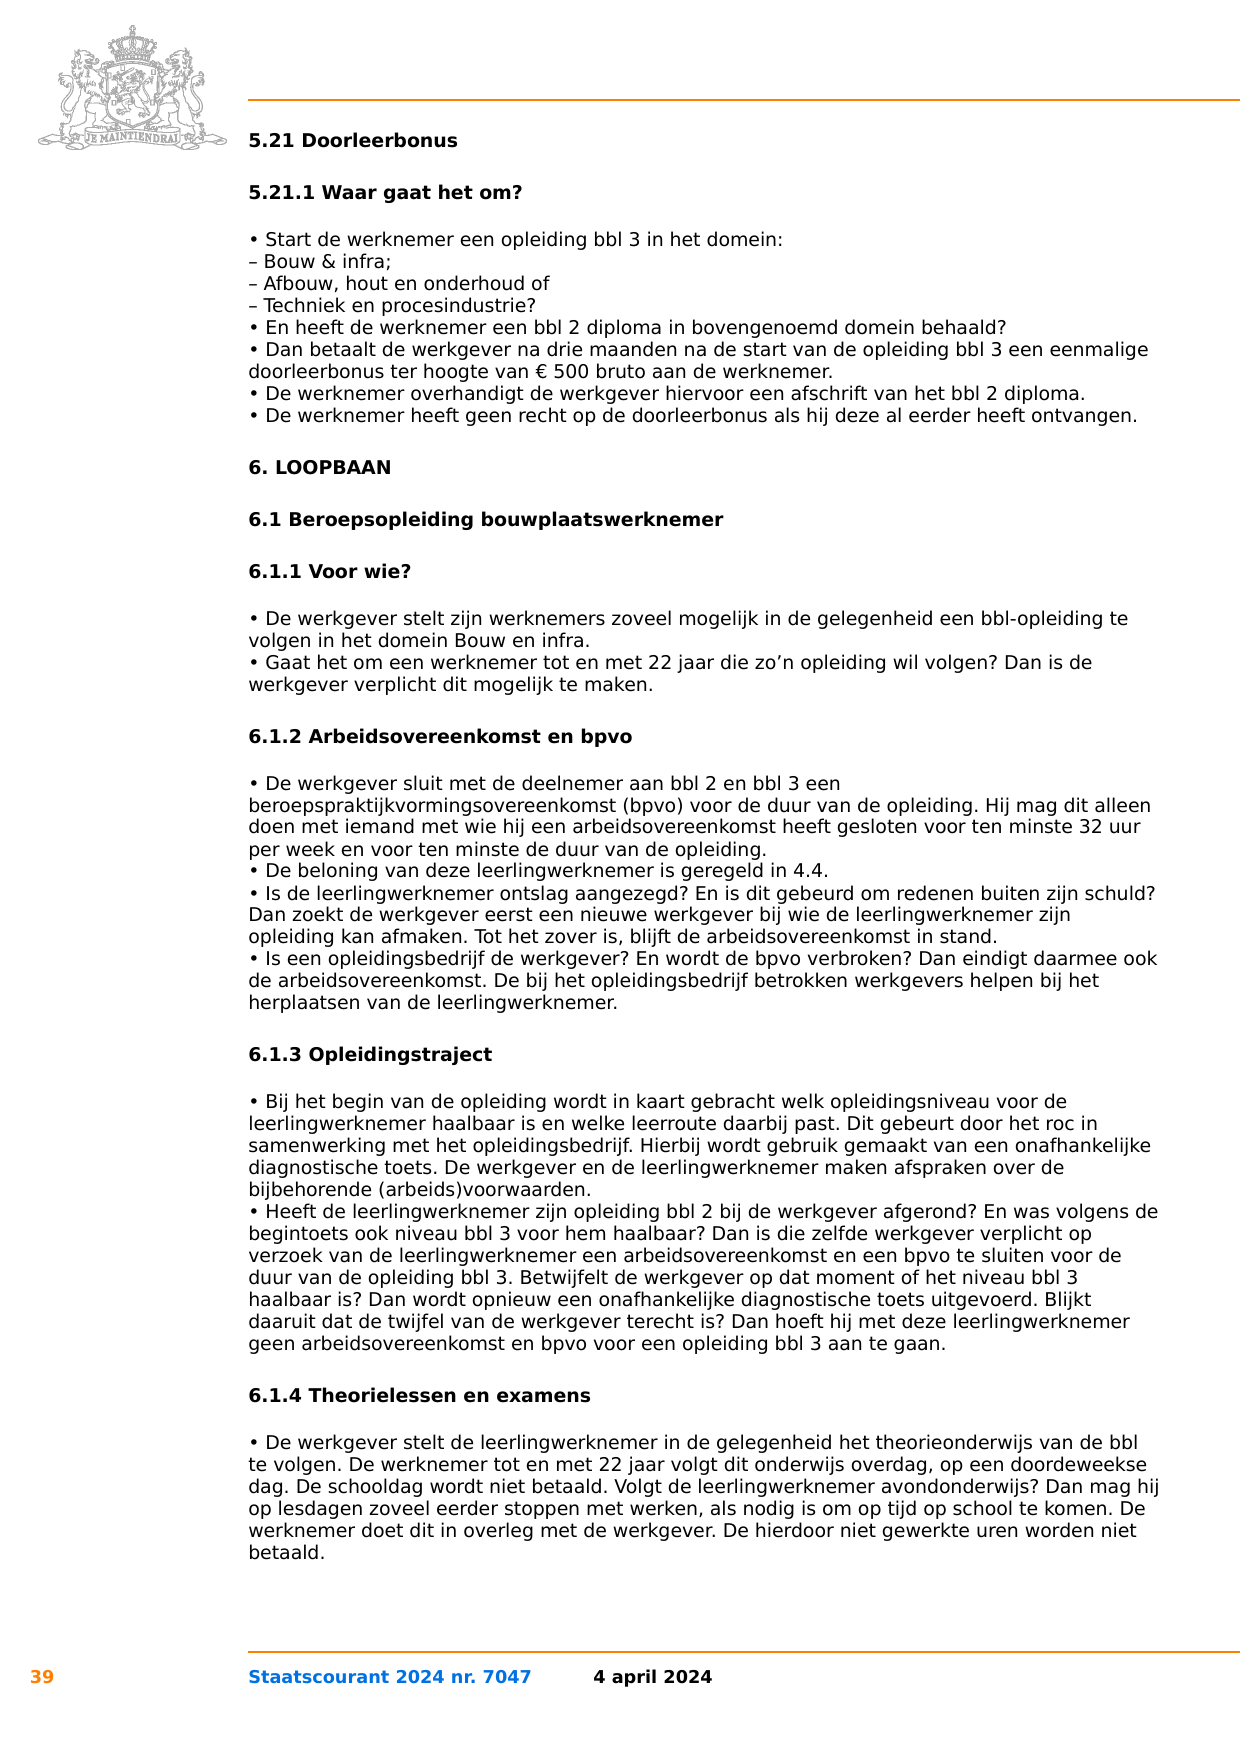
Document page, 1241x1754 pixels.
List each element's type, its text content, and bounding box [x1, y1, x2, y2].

text • De werkgever sluit met de deelnemer aan bbl 2 en bbl 3 een beroepspraktijkvormingsovereenkomst (bpvo) voor de duur van de opleiding. Hij mag dit alleen doen met iemand met wie hij een arbeidsovereenkomst heeft gesloten voor ten minste 32 uur per week en voor ten minste de duur van de opleiding. [248, 772, 1163, 860]
subtitle 5.21 Doorleerbonus [248, 130, 1163, 152]
text • De werknemer overhandigt de werkgever hiervoor een afschrift van het bbl 2 diploma. [248, 383, 1163, 405]
text • Dan betaalt de werkgever na drie maanden na de start van de opleiding bbl 3 een eenmalige doorleerbonus ter hoogte van € 500 bruto aan de werknemer. [248, 339, 1163, 383]
picture [38, 25, 227, 150]
subtitle 6.1.3 Opleidingstraject [248, 1044, 1163, 1066]
text • De werkgever stelt de leerlingwerknemer in de gelegenheid het theorieonderwijs van de bbl te volgen. De werknemer tot en met 22 jaar volgt dit onderwijs overdag, op een doordeweekse dag. De schooldag wordt niet betaald. Volgt de leerlingwerknemer avondonderwijs? Dan mag hij op lesdagen zoveel eerder stoppen met werken, als nodig is om op tijd op school te komen. De werknemer doet dit in overleg met de werkgever. De hierdoor niet gewerkte uren worden niet betaald. [248, 1432, 1163, 1564]
subtitle 5.21.1 Waar gaat het om? [248, 182, 1163, 204]
text – Techniek en procesindustrie? [248, 295, 1163, 317]
text • Gaat het om een werknemer tot en met 22 jaar die zo’n opleiding wil volgen? Dan is de werkgever verplicht dit mogelijk te maken. [248, 652, 1163, 696]
text • Is de leerlingwerknemer ontslag aangezegd? En is dit gebeurd om redenen buiten zijn schuld? Dan zoekt de werkgever eerst een nieuwe werkgever bij wie de leerlingwerknemer zijn opleiding kan afmaken. Tot het zover is, blijft de arbeidsovereenkomst in stand. [248, 882, 1163, 948]
text • Heeft de leerlingwerknemer zijn opleiding bbl 2 bij de werkgever afgerond? En was volgens de begintoets ook niveau bbl 3 voor hem haalbaar? Dan is die zelfde werkgever verplicht op verzoek van de leerlingwerknemer een arbeidsovereenkomst en een bpvo te sluiten voor de duur van de opleiding bbl 3. Betwijfelt de werkgever op dat moment of het niveau bbl 3 haalbaar is? Dan wordt opnieuw een onafhankelijke diagnostische toets uitgevoerd. Blijkt daaruit dat de twijfel van de werkgever terecht is? Dan hoeft hij met deze leerlingwerknemer geen arbeidsovereenkomst en bpvo voor een opleiding bbl 3 aan te gaan. [248, 1201, 1163, 1355]
text • Is een opleidingsbedrijf de werkgever? En wordt de bpvo verbroken? Dan eindigt daarmee ook de arbeidsovereenkomst. De bij het opleidingsbedrijf betrokken werkgevers helpen bij het herplaatsen van de leerlingwerknemer. [248, 948, 1163, 1014]
text • De werkgever stelt zijn werknemers zoveel mogelijk in de gelegenheid een bbl-opleiding te volgen in het domein Bouw en infra. [248, 608, 1163, 652]
text • Bij het begin van de opleiding wordt in kaart gebracht welk opleidingsniveau voor de leerlingwerknemer haalbaar is en welke leerroute daarbij past. Dit gebeurt door het roc in samenwerking met het opleidingsbedrijf. Hierbij wordt gebruik gemaakt van een onafhankelijke diagnostische toets. De werkgever en de leerlingwerknemer maken afspraken over de bijbehorende (arbeids)voorwaarden. [248, 1091, 1163, 1201]
text • De werknemer heeft geen recht op de doorleerbonus als hij deze al eerder heeft ontvangen. [248, 405, 1163, 427]
text • En heeft de werknemer een bbl 2 diploma in bovengenoemd domein behaald? [248, 317, 1163, 339]
text • De beloning van deze leerlingwerknemer is geregeld in 4.4. [248, 860, 1163, 882]
subtitle 6.1.1 Voor wie? [248, 561, 1163, 583]
subtitle 6. LOOPBAAN [248, 457, 1163, 479]
subtitle 6.1.4 Theorielessen en examens [248, 1385, 1163, 1407]
subtitle 6.1 Beroepsopleiding bouwplaatswerknemer [248, 509, 1163, 531]
text – Bouw & infra; [248, 251, 1163, 273]
subtitle 6.1.2 Arbeidsovereenkomst en bpvo [248, 726, 1163, 747]
text • Start de werknemer een opleiding bbl 3 in het domein: [248, 229, 1163, 251]
text – Afbouw, hout en onderhoud of [248, 273, 1163, 295]
